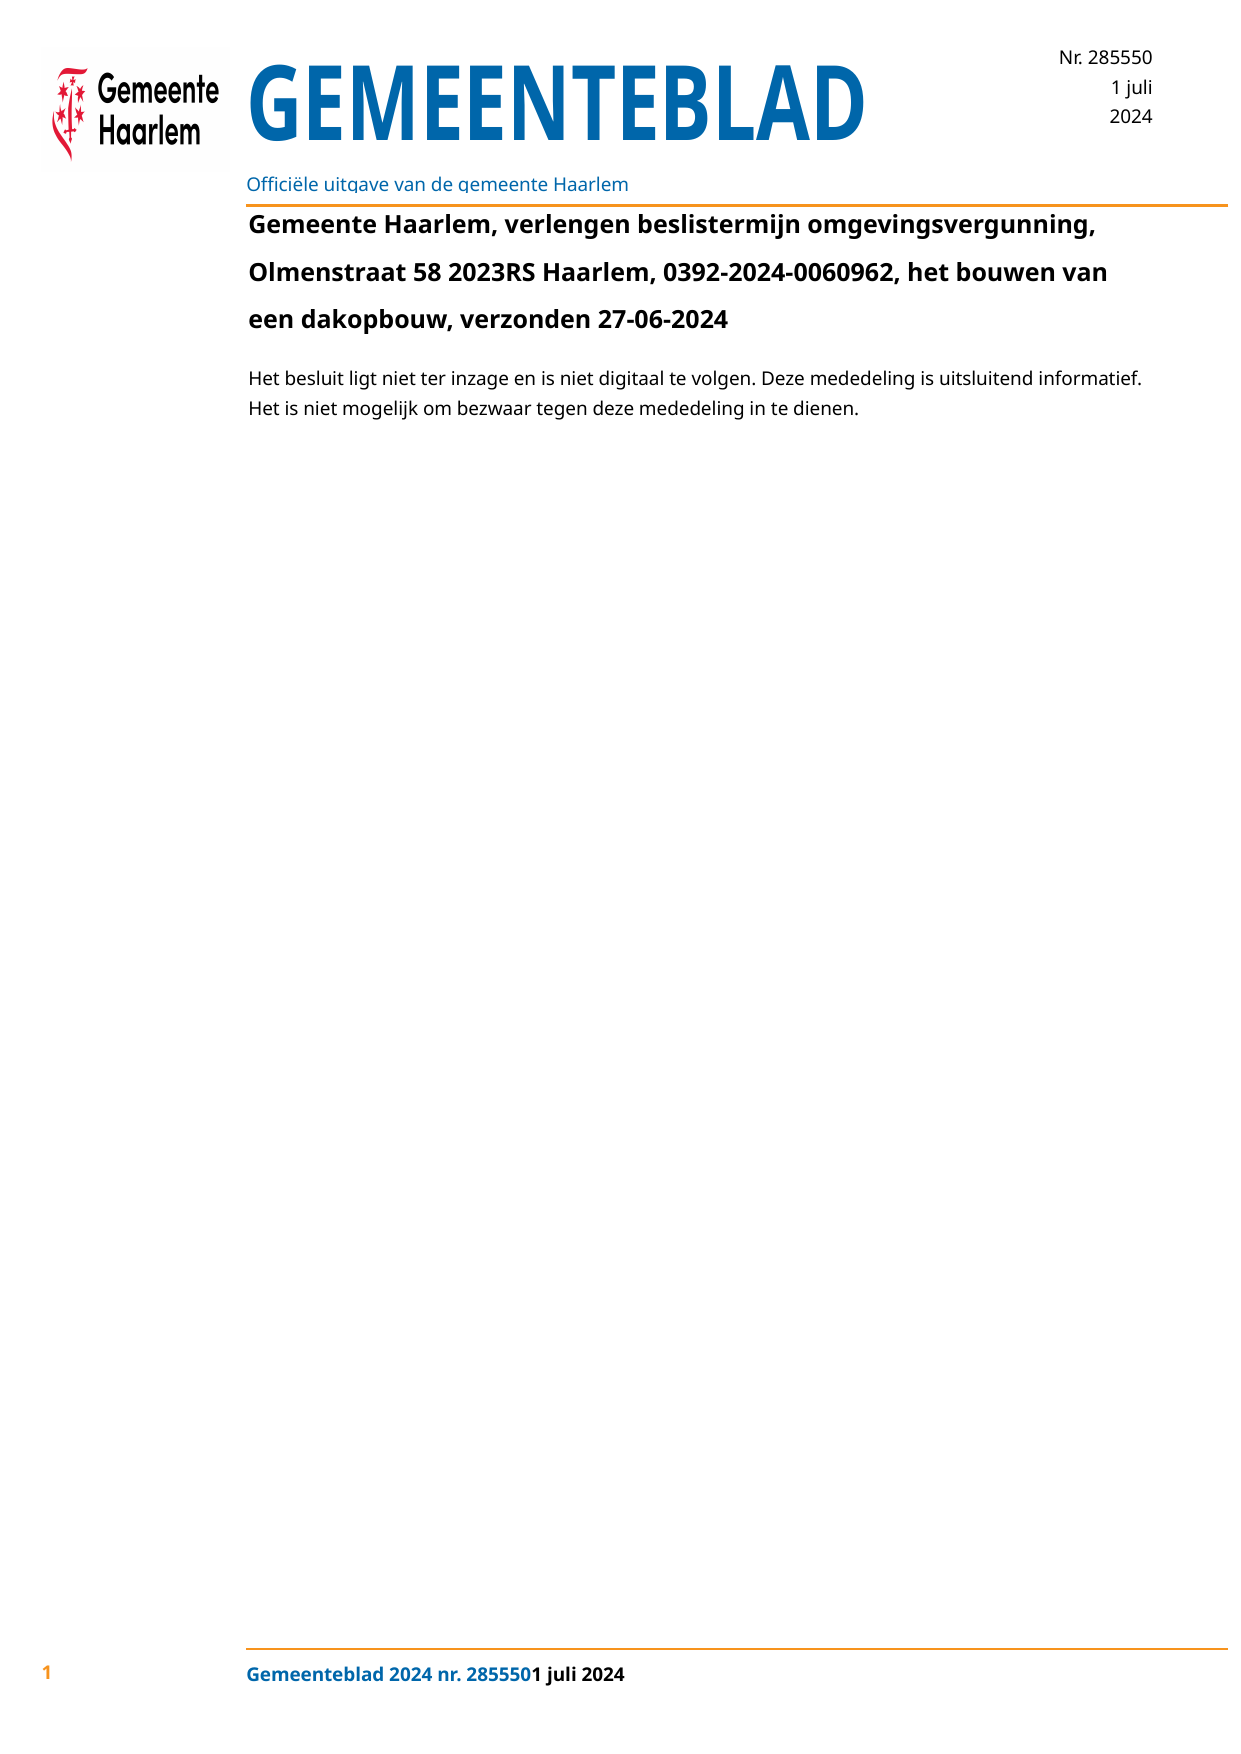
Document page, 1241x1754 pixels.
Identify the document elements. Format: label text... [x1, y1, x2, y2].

text Het besluit ligt niet ter inzage en is niet digitaal te volgen. Deze mededeling is uitsluitend informatief. Het is niet mogelijk om bezwaar tegen deze mededeling in te dienen. [248, 366, 1152, 421]
text Gemeente Haarlem, verlengen beslistermijn omgevingsvergunning, Olmenstraat 58 2023RS Haarlem, 0392-2024-0060962, het bouwen van een dakopbouw, verzonden 27-06-2024 [248, 207, 1152, 336]
picture [41, 47, 231, 172]
